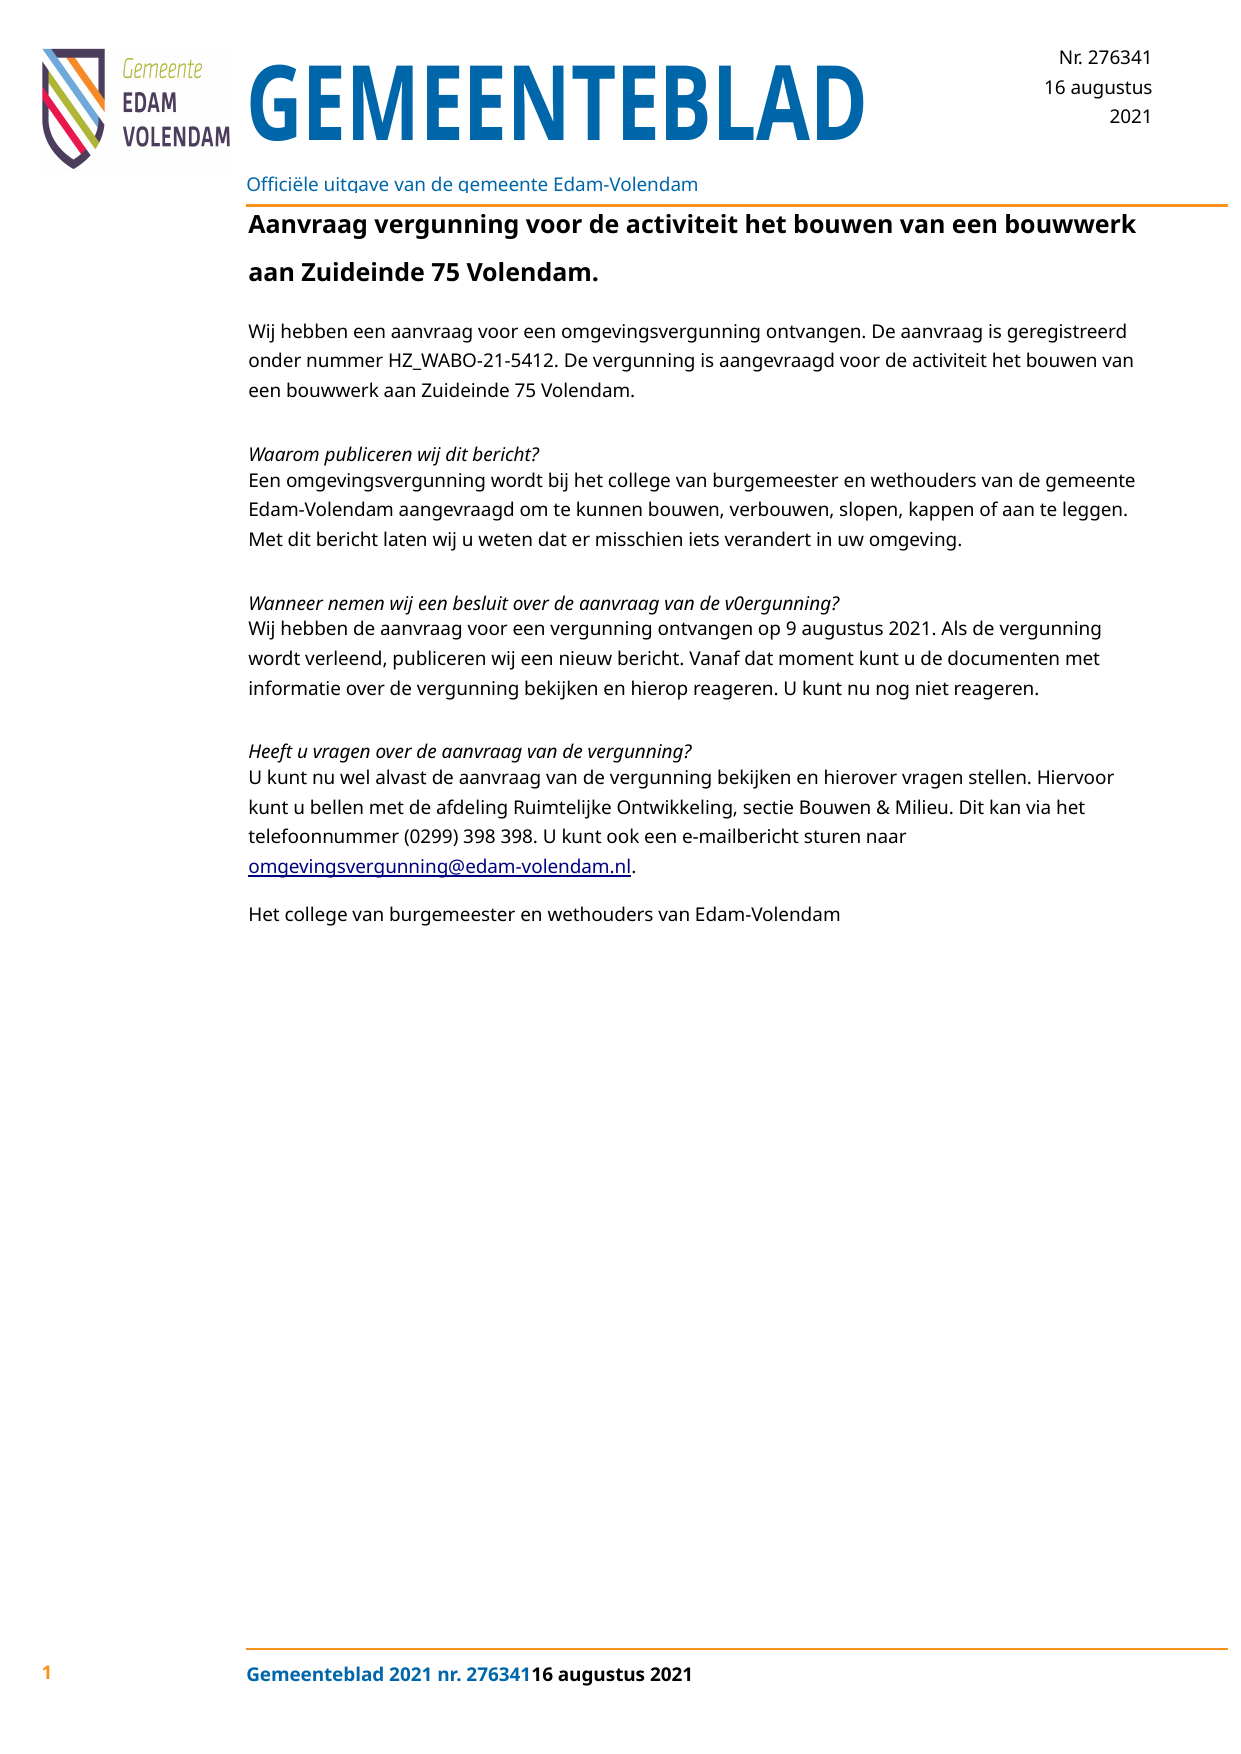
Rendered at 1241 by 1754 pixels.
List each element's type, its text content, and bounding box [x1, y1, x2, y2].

text Heeft u vragen over de aanvraag van de vergunning? [248, 739, 1152, 764]
text U kunt nu wel alvast de aanvraag van de vergunning bekijken en hierover vragen stellen. Hiervoor kunt u bellen met de afdeling Ruimtelijke Ontwikkeling, sectie Bouwen & Milieu. Dit kan via het telefoonnummer (0299) 398 398. U kunt ook een e-mailbericht sturen naar omgevingsvergunning@edam-volendam.nl. [248, 764, 1152, 879]
text Aanvraag vergunning voor de activiteit het bouwen van een bouwwerk aan Zuideinde 75 Volendam. [248, 207, 1152, 288]
text Waarom publiceren wij dit bericht? [248, 441, 1152, 467]
text Het college van burgemeester en wethouders van Edam-Volendam [248, 901, 1152, 927]
picture [41, 47, 231, 172]
text Wij hebben de aanvraag voor een vergunning ontvangen op 9 augustus 2021. Als de vergunning wordt verleend, publiceren wij een nieuw bericht. Vanaf dat moment kunt u de documenten met informatie over de vergunning bekijken en hierop reageren. U kunt nu nog niet reageren. [248, 616, 1152, 701]
text Wij hebben een aanvraag voor een omgevingsvergunning ontvangen. De aanvraag is geregistreerd onder nummer HZ_WABO-21-5412. De vergunning is aangevraagd voor de activiteit het bouwen van een bouwwerk aan Zuideinde 75 Volendam. [248, 318, 1152, 403]
text Een omgevingsvergunning wordt bij het college van burgemeester en wethouders van de gemeente Edam-Volendam aangevraagd om te kunnen bouwen, verbouwen, slopen, kappen of aan te leggen. Met dit bericht laten wij u weten dat er misschien iets verandert in uw omgeving. [248, 467, 1152, 552]
text Wanneer nemen wij een besluit over de aanvraag van de v0ergunning? [248, 590, 1152, 616]
